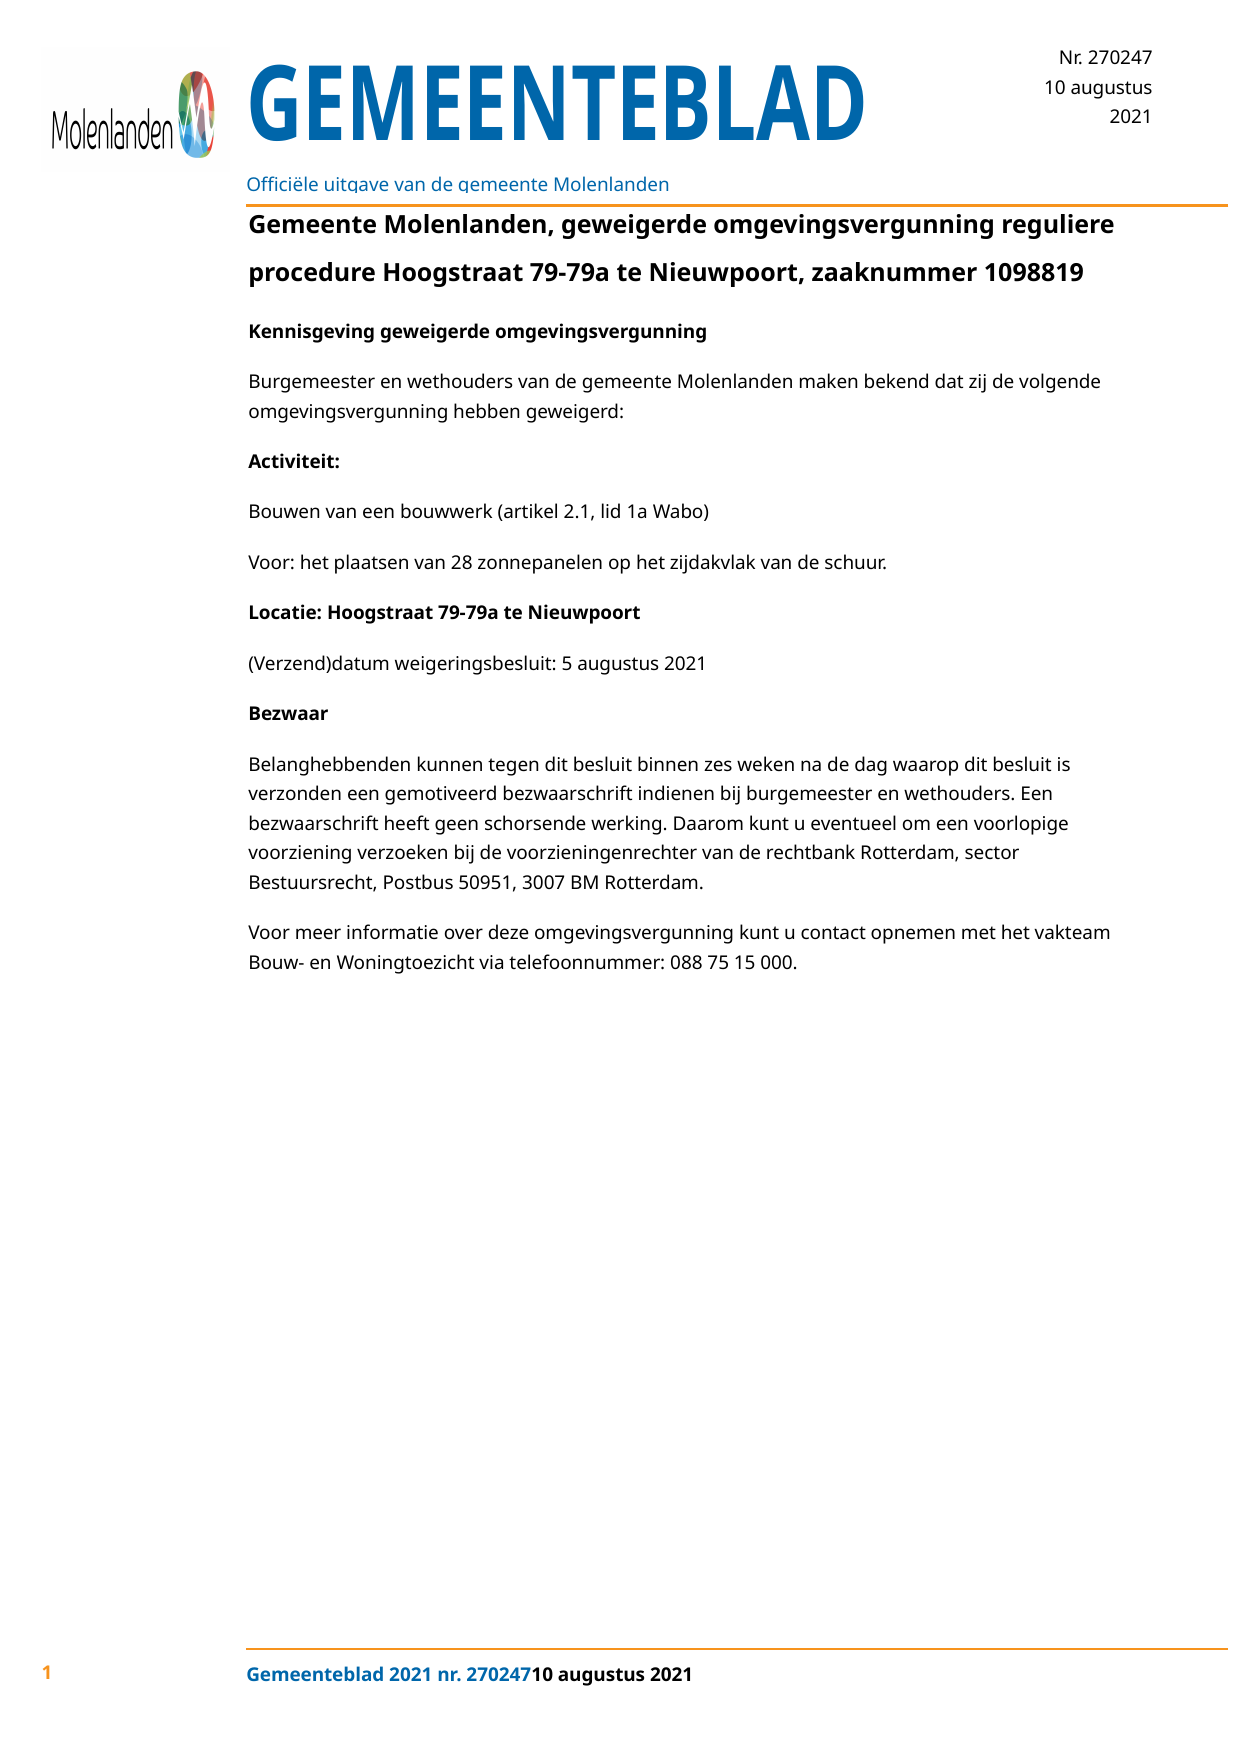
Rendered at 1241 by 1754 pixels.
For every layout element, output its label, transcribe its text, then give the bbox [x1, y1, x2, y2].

text Voor meer informatie over deze omgevingsvergunning kunt u contact opnemen met het vakteam Bouw- en Woningtoezicht via telefoonnummer: 088 75 15 000. [248, 919, 1152, 975]
text Kennisgeving geweigerde omgevingsvergunning [248, 318, 1152, 344]
text Bouwen van een bouwwerk (artikel 2.1, lid 1a Wabo) [248, 499, 1152, 524]
text Bezwaar [248, 700, 1152, 726]
text Belanghebbenden kunnen tegen dit besluit binnen zes weken na de dag waarop dit besluit is verzonden een gemotiveerd bezwaarschrift indienen bij burgemeester en wethouders. Een bezwaarschrift heeft geen schorsende werking. Daarom kunt u eventueel om een voorlopige voorziening verzoeken bij de voorzieningenrechter van de rechtbank Rotterdam, sector Bestuursrecht, Postbus 50951, 3007 BM Rotterdam. [248, 751, 1152, 895]
text Locatie: Hoogstraat 79-79a te Nieuwpoort [248, 599, 1152, 625]
picture [41, 47, 231, 172]
text Burgemeester en wethouders van de gemeente Molenlanden maken bekend dat zij de volgende omgevingsvergunning hebben geweigerd: [248, 368, 1152, 424]
text Gemeente Molenlanden, geweigerde omgevingsvergunning reguliere procedure Hoogstraat 79-79a te Nieuwpoort, zaaknummer 1098819 [248, 207, 1152, 288]
text Activiteit: [248, 448, 1152, 474]
text (Verzend)datum weigeringsbesluit: 5 augustus 2021 [248, 650, 1152, 676]
text Voor: het plaatsen van 28 zonnepanelen op het zijdakvlak van de schuur. [248, 549, 1152, 575]
